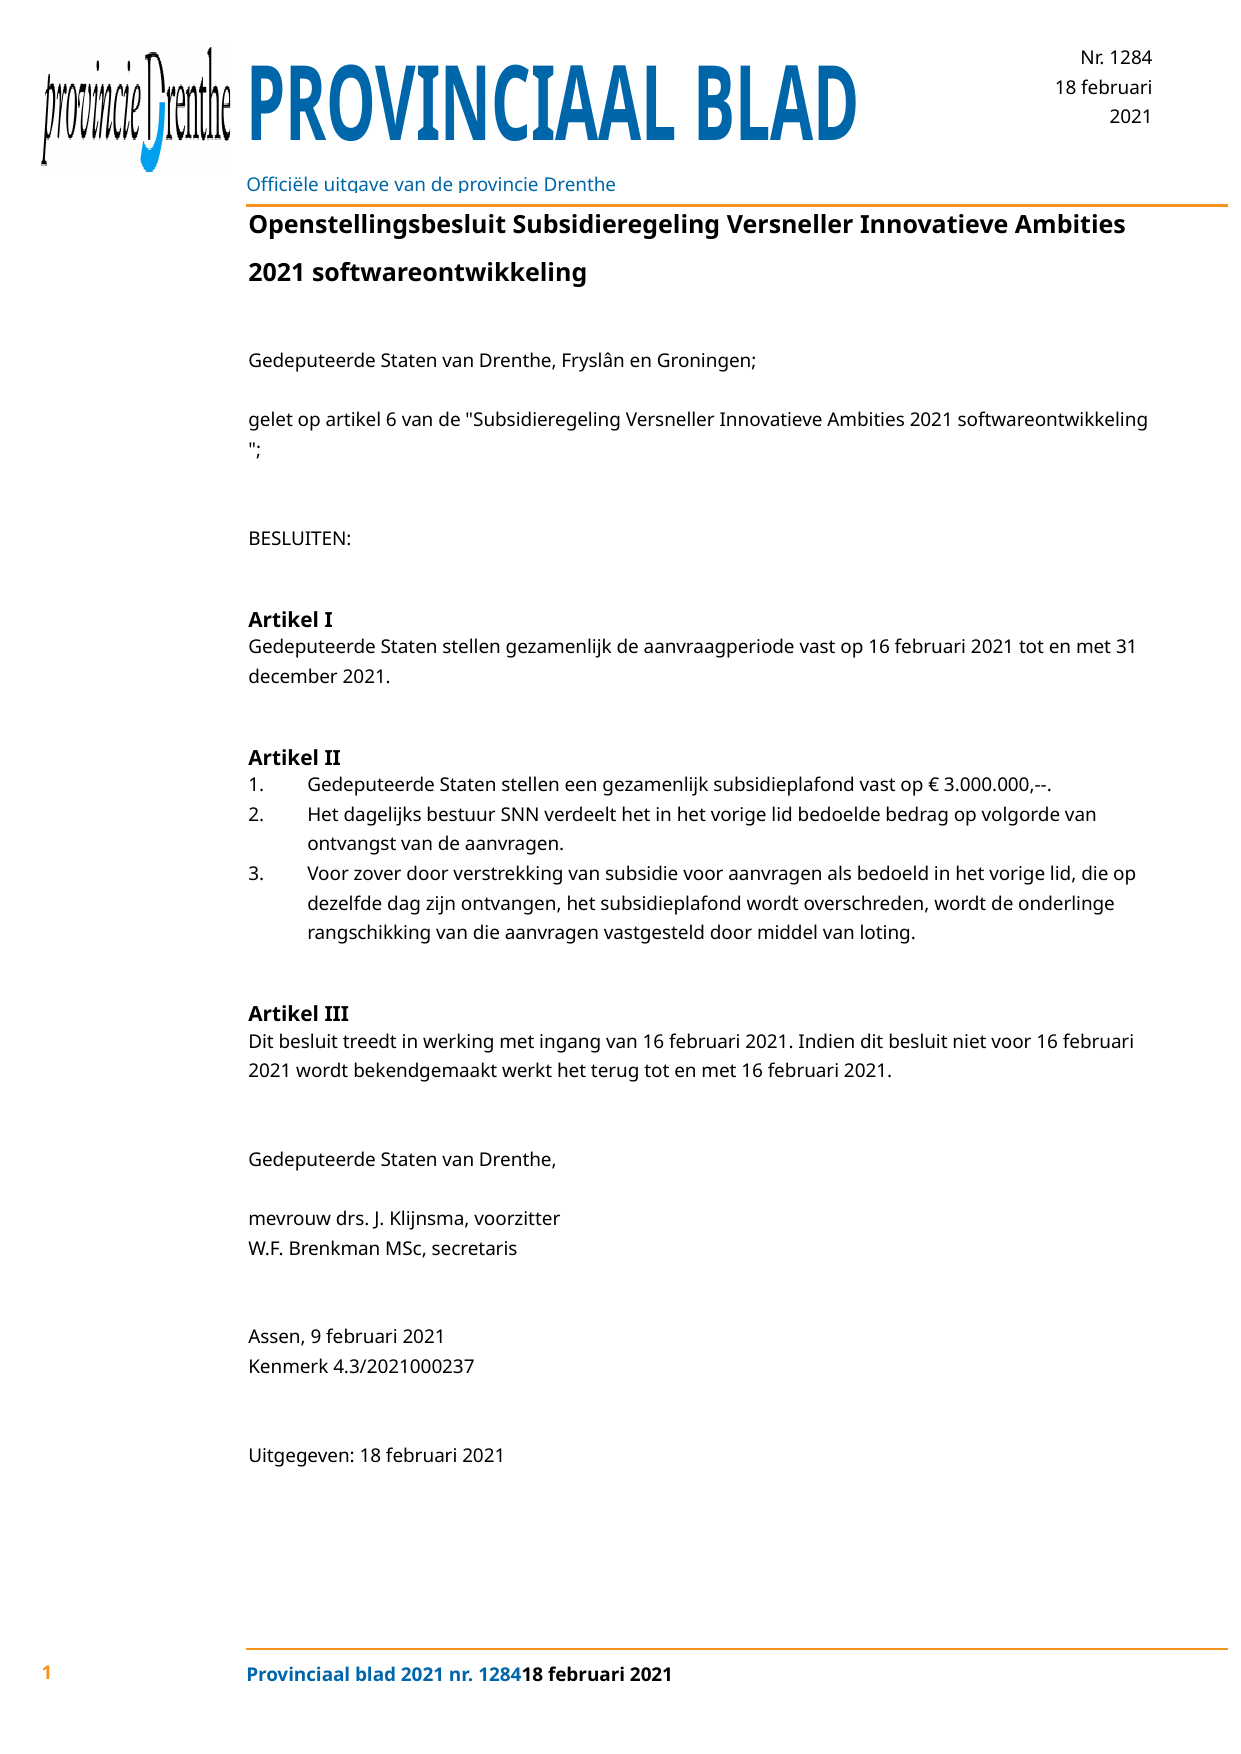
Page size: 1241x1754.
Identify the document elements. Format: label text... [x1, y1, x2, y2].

text Openstellingsbesluit Subsidieregeling Versneller Innovatieve Ambities 2021 softwareontwikkeling [248, 207, 1152, 288]
text BESLUITEN: [248, 525, 1152, 551]
text Kenmerk 4.3/2021000237 [248, 1353, 1152, 1379]
text Dit besluit treedt in werking met ingang van 16 februari 2021. Indien dit besluit niet voor 16 februari 2021 wordt bekendgemaakt werkt het terug tot en met 16 februari 2021. [248, 1028, 1152, 1083]
text Gedeputeerde Staten stellen gezamenlijk de aanvraagperiode vast op 16 februari 2021 tot en met 31 december 2021. [248, 633, 1152, 689]
text mevrouw drs. J. Klijnsma, voorzitter [248, 1205, 1152, 1231]
text Artikel II [248, 743, 1152, 771]
text gelet op artikel 6 van de "Subsidieregeling Versneller Innovatieve Ambities 2021 softwareontwikkeling "; [248, 407, 1152, 462]
text Uitgegeven: 18 februari 2021 [248, 1442, 1152, 1468]
text Gedeputeerde Staten van Drenthe, Fryslân en Groningen; [248, 347, 1152, 373]
picture [41, 47, 231, 172]
text Artikel I [248, 605, 1152, 633]
list Gedeputeerde Staten stellen een gezamenlijk subsidieplafond vast op € 3.000.000,--. [248, 771, 1152, 797]
list Het dagelijks bestuur SNN verdeelt het in het vorige lid bedoelde bedrag op volgorde van ontvangst van de aanvragen. [248, 801, 1152, 856]
text W.F. Brenkman MSc, secretaris [248, 1235, 1152, 1261]
text Gedeputeerde Staten van Drenthe, [248, 1146, 1152, 1172]
list Voor zover door verstrekking van subsidie voor aanvragen als bedoeld in het vorige lid, die op dezelfde dag zijn ontvangen, het subsidieplafond wordt overschreden, wordt de onderlinge rangschikking van die aanvragen vastgesteld door middel van loting. [248, 860, 1152, 945]
text Artikel III [248, 999, 1152, 1028]
text Assen, 9 februari 2021 [248, 1324, 1152, 1349]
